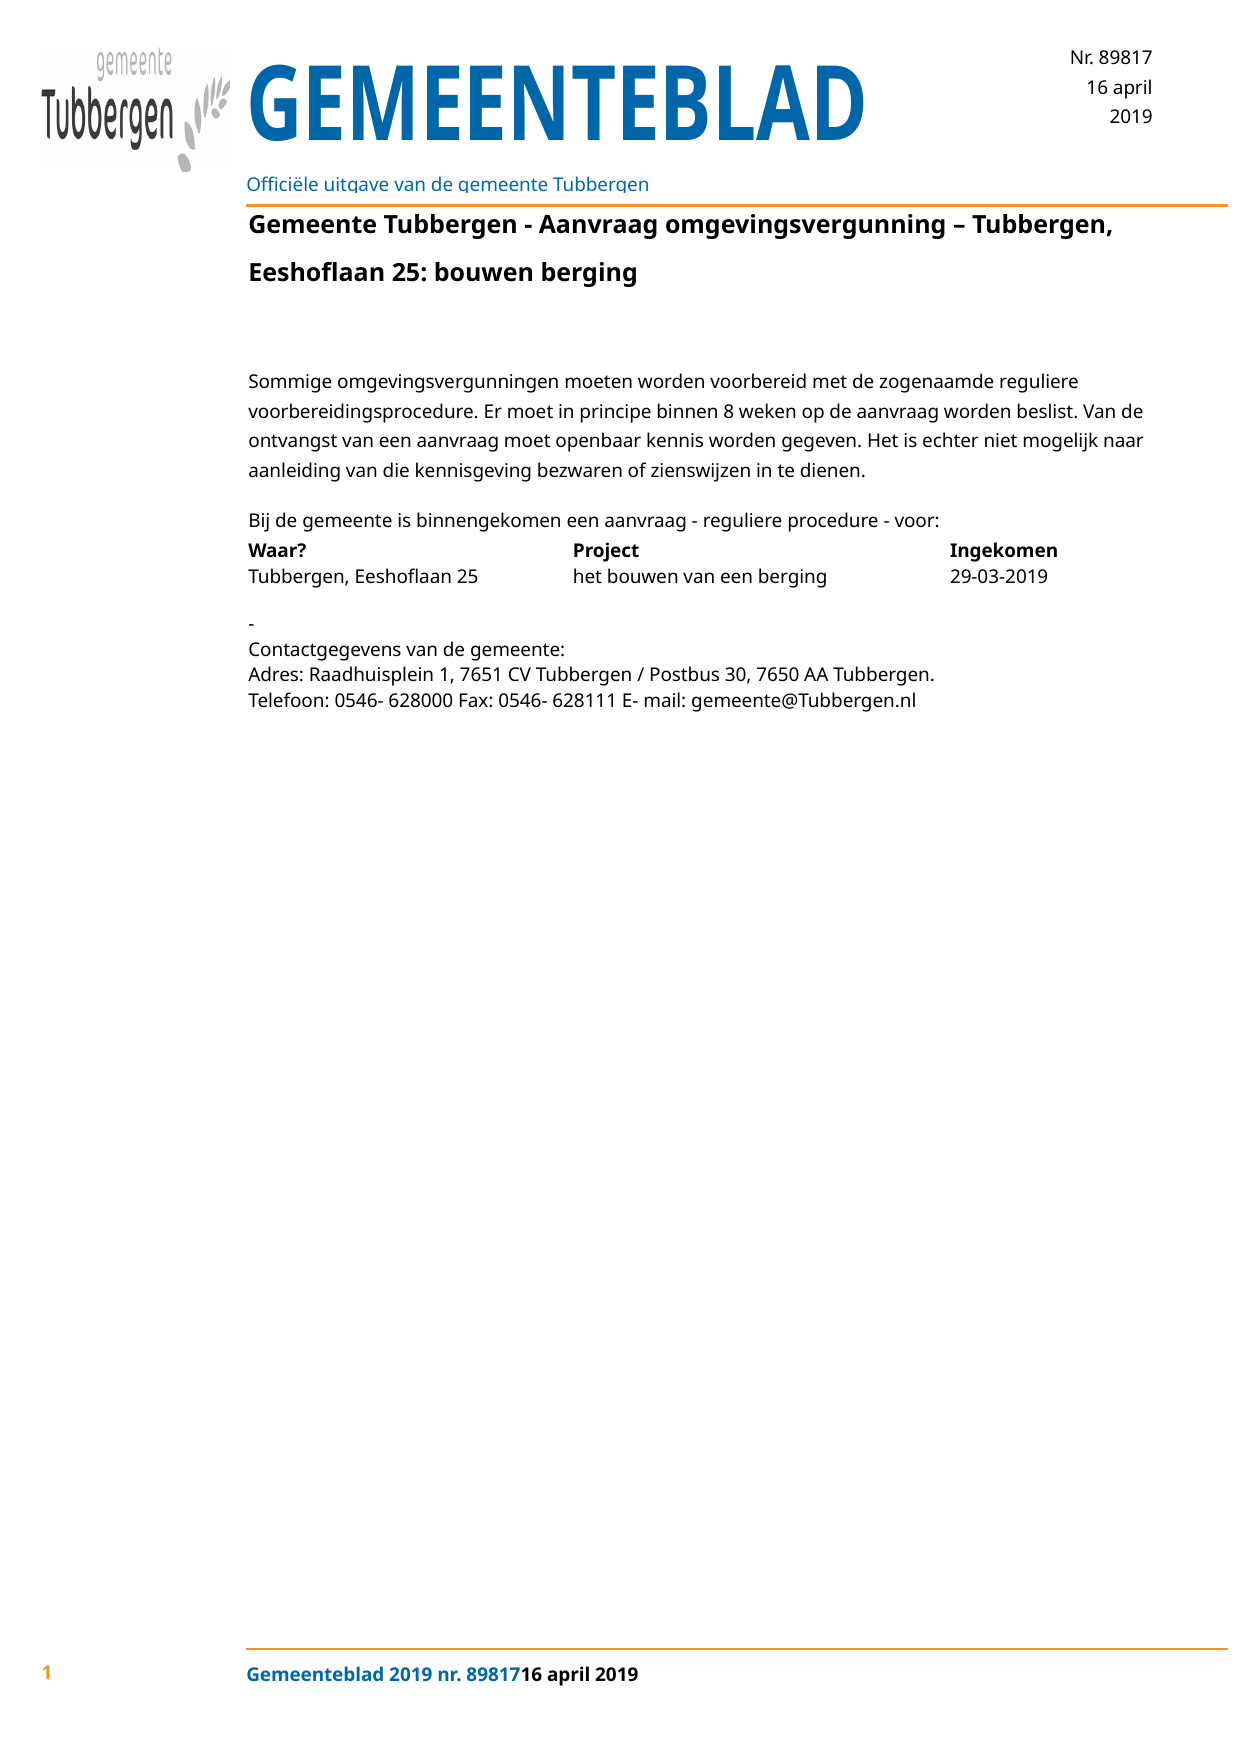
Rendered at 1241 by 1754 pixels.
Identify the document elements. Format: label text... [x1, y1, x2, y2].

text Gemeente Tubbergen - Aanvraag omgevingsvergunning – Tubbergen, Eeshoflaan 25: bouwen berging [248, 207, 1152, 288]
table_header Ingekomen [950, 537, 1152, 563]
text Contactgegevens van de gemeente: [248, 636, 1152, 662]
table_cell Tubbergen, Eeshoflaan 25 [248, 563, 573, 589]
table_header Project [573, 537, 950, 563]
table_header Waar? [248, 537, 573, 563]
picture [41, 47, 231, 172]
text Bij de gemeente is binnengekomen een aanvraag - reguliere procedure - voor: [248, 507, 1152, 533]
text Telefoon: 0546- 628000 Fax: 0546- 628111 E- mail: gemeente@Tubbergen.nl [248, 687, 1152, 713]
text Sommige omgevingsvergunningen moeten worden voorbereid met de zogenaamde reguliere voorbereidingsprocedure. Er moet in principe binnen 8 weken op de aanvraag worden beslist. Van de ontvangst van een aanvraag moet openbaar kennis worden gegeven. Het is echter niet mogelijk naar aanleiding van die kennisgeving bezwaren of zienswijzen in te dienen. [248, 368, 1152, 483]
table_cell 29-03-2019 [950, 563, 1152, 589]
table_cell het bouwen van een berging [573, 563, 950, 589]
text Adres: Raadhuisplein 1, 7651 CV Tubbergen / Postbus 30, 7650 AA Tubbergen. [248, 662, 1152, 687]
text - [248, 610, 1152, 636]
